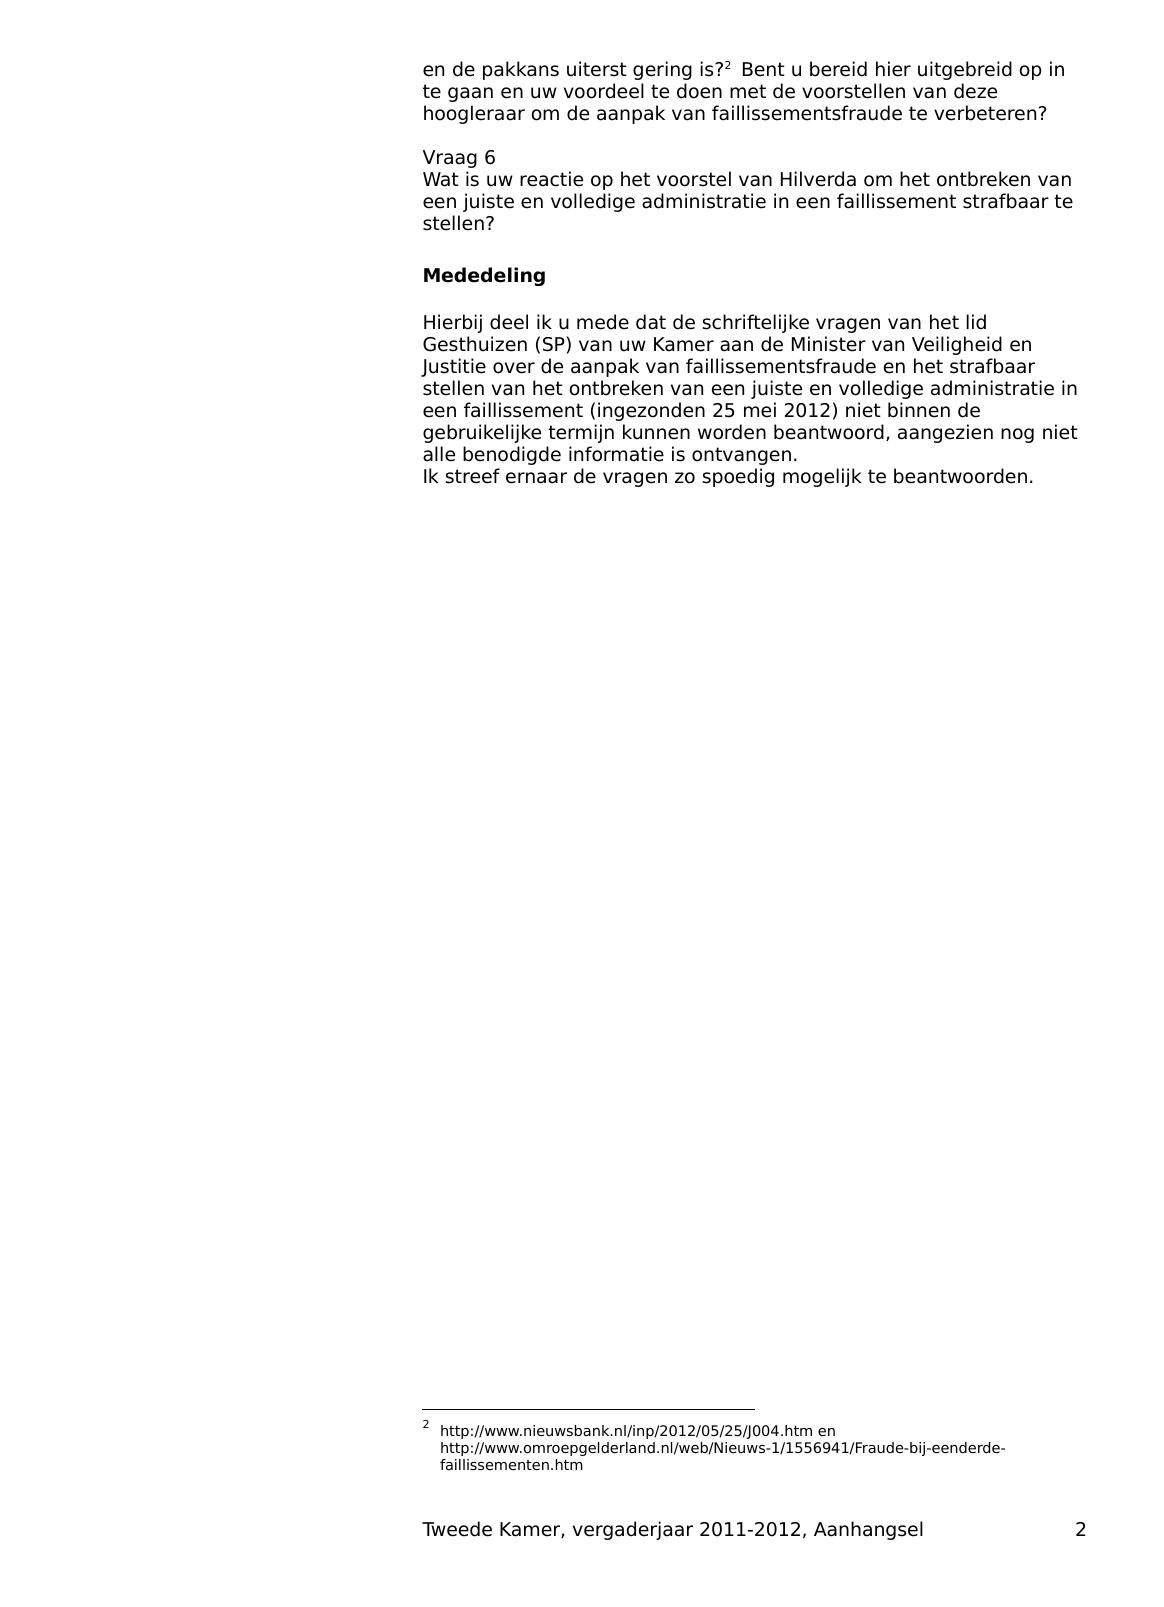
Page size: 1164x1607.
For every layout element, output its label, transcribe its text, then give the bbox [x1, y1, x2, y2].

text Vraag 6 [422, 147, 1087, 169]
subtitle Mededeling [422, 265, 1087, 287]
text Wat is uw reactie op het voorstel van Hilverda om het ontbreken van een juiste en volledige administratie in een faillissement strafbaar te stellen? [422, 169, 1087, 235]
text Ik streef ernaar de vragen zo spoedig mogelijk te beantwoorden. [422, 466, 1087, 488]
text http://www.nieuwsbank.nl/inp/2012/05/25/J004.htm en http://www.omroepgelderland.nl/web/Nieuws-1/1556941/Fraude-bij-eenderde-faillissementen.htm [422, 1418, 1087, 1474]
text Hierbij deel ik u mede dat de schriftelijke vragen van het lid Gesthuizen (SP) van uw Kamer aan de Minister van Veiligheid en Justitie over de aanpak van faillissementsfraude en het strafbaar stellen van het ontbreken van een juiste en volledige administratie in een faillissement (ingezonden 25 mei 2012) niet binnen de gebruikelijke termijn kunnen worden beantwoord, aangezien nog niet alle benodigde informatie is ontvangen. [422, 312, 1087, 466]
text en de pakkans uiterst gering is? Bent u bereid hier uitgebreid op in te gaan en uw voordeel te doen met de voorstellen van deze hoogleraar om de aanpak van faillissementsfraude te verbeteren? [422, 59, 1087, 125]
